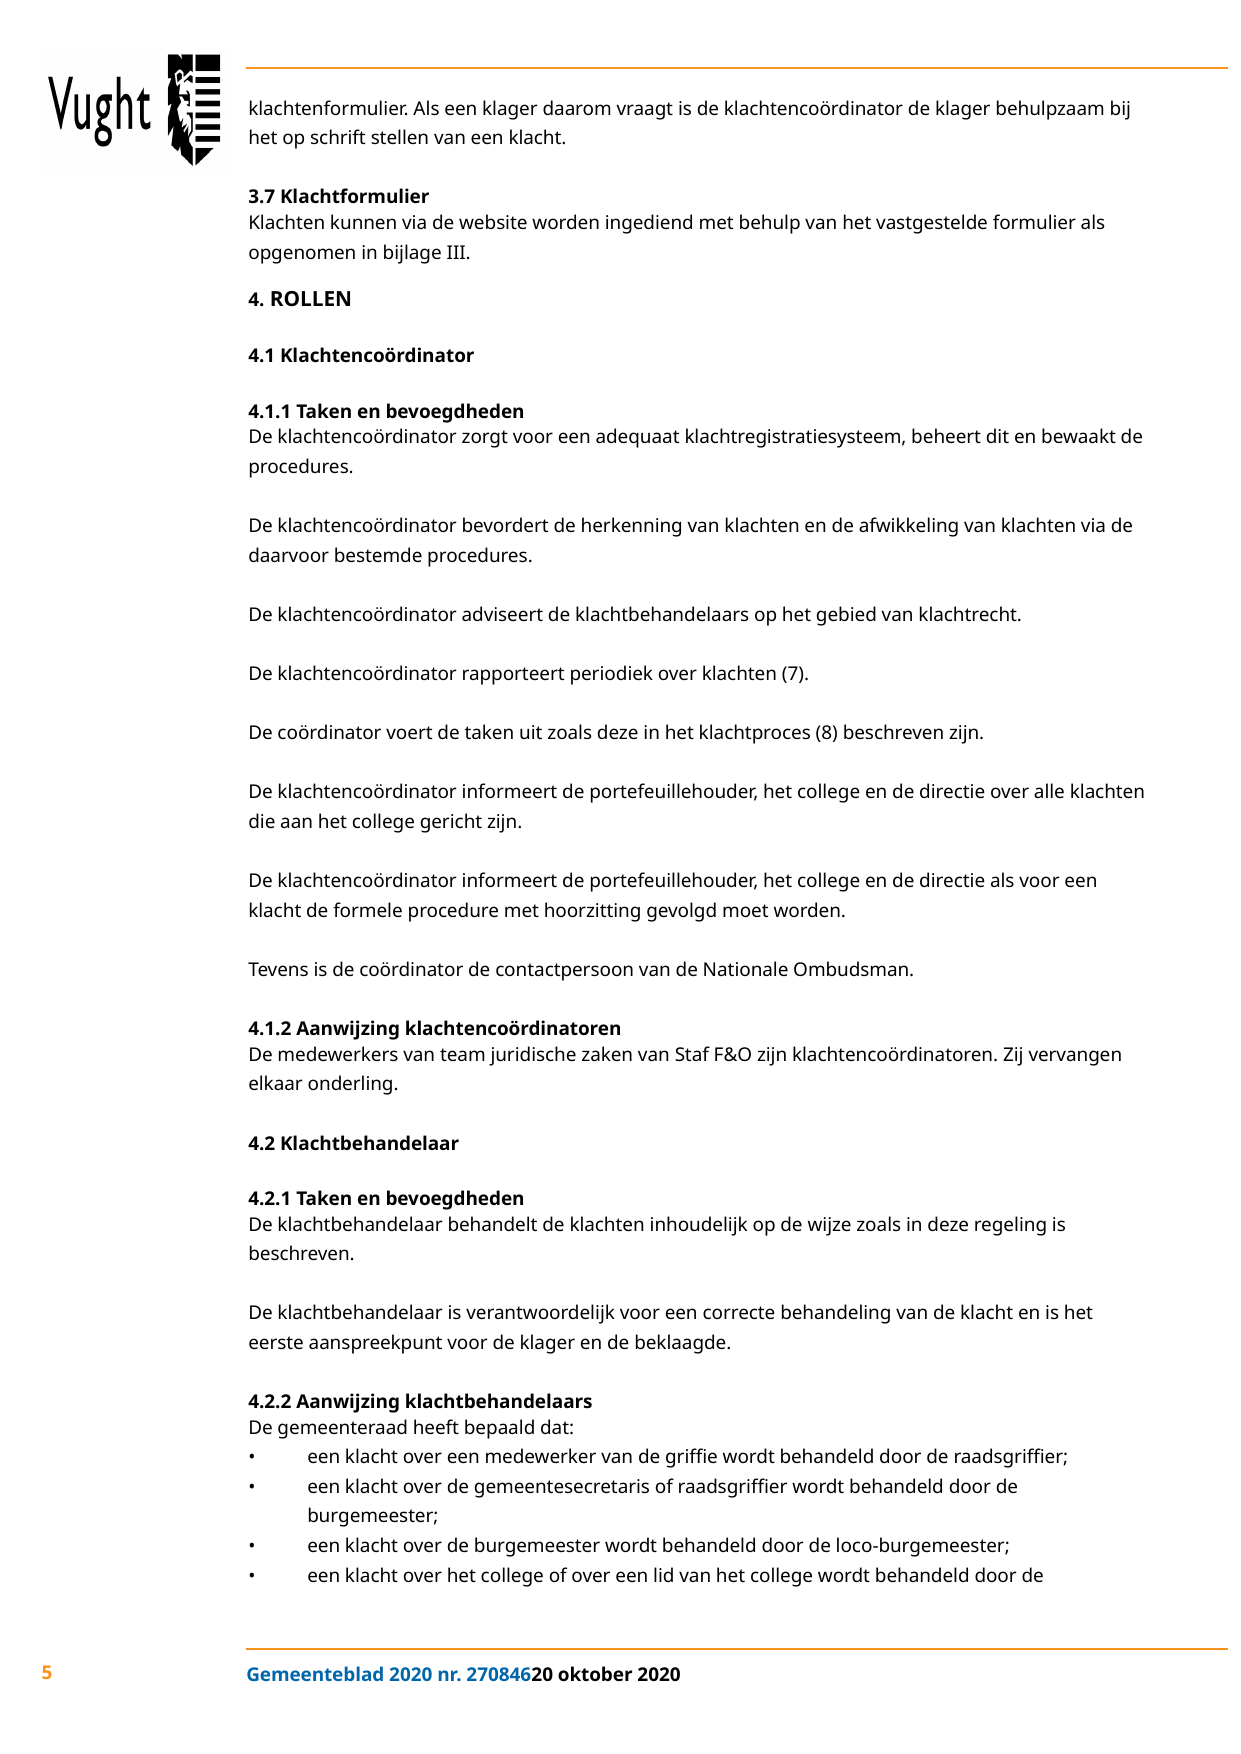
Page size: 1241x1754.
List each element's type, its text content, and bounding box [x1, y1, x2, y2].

text 4.1.1 Taken en bevoegdheden [248, 398, 1152, 423]
text De klachtbehandelaar is verantwoordelijk voor een correcte behandeling van de klacht en is het eerste aanspreekpunt voor de klager en de beklaagde. [248, 1299, 1152, 1355]
text 4.2 Klachtbehandelaar [248, 1130, 1152, 1155]
text 4.1 Klachtencoördinator [248, 342, 1152, 368]
text 4.2.1 Taken en bevoegdheden [248, 1185, 1152, 1211]
text Klachten kunnen via de website worden ingediend met behulp van het vastgestelde formulier als opgenomen in bijlage III. [248, 209, 1152, 264]
text De klachtencoördinator informeert de portefeuillehouder, het college en de directie als voor een klacht de formele procedure met hoorzitting gevolgd moet worden. [248, 867, 1152, 923]
text 4.2.2 Aanwijzing klachtbehandelaars [248, 1388, 1152, 1414]
text De klachtbehandelaar behandelt de klachten inhoudelijk op de wijze zoals in deze regeling is beschreven. [248, 1211, 1152, 1266]
list een klacht over het college of over een lid van het college wordt behandeld door de [248, 1562, 1152, 1588]
text De coördinator voert de taken uit zoals deze in het klachtproces (8) beschreven zijn. [248, 719, 1152, 745]
text 4.1.2 Aanwijzing klachtencoördinatoren [248, 1015, 1152, 1041]
text klachtenformulier. Als een klager daarom vraagt is de klachtencoördinator de klager behulpzaam bij het op schrift stellen van een klacht. [248, 95, 1152, 150]
picture [41, 47, 231, 172]
list een klacht over de gemeentesecretaris of raadsgriffier wordt behandeld door de burgemeester; [248, 1473, 1152, 1528]
text 3.7 Klachtformulier [248, 183, 1152, 209]
text De medewerkers van team juridische zaken van Staf F&O zijn klachtencoördinatoren. Zij vervangen elkaar onderling. [248, 1041, 1152, 1096]
text De klachtencoördinator zorgt voor een adequaat klachtregistratiesysteem, beheert dit en bewaakt de procedures. [248, 423, 1152, 479]
text De gemeenteraad heeft bepaald dat: [248, 1414, 1152, 1440]
text De klachtencoördinator rapporteert periodiek over klachten (7). [248, 660, 1152, 686]
text De klachtencoördinator adviseert de klachtbehandelaars op het gebied van klachtrecht. [248, 601, 1152, 627]
text De klachtencoördinator informeert de portefeuillehouder, het college en de directie over alle klachten die aan het college gericht zijn. [248, 778, 1152, 834]
text 4. ROLLEN [248, 284, 1152, 313]
text Tevens is de coördinator de contactpersoon van de Nationale Ombudsman. [248, 956, 1152, 982]
list een klacht over de burgemeester wordt behandeld door de loco-burgemeester; [248, 1532, 1152, 1558]
text De klachtencoördinator bevordert de herkenning van klachten en de afwikkeling van klachten via de daarvoor bestemde procedures. [248, 512, 1152, 568]
list een klacht over een medewerker van de griffie wordt behandeld door de raadsgriffier; [248, 1443, 1152, 1469]
